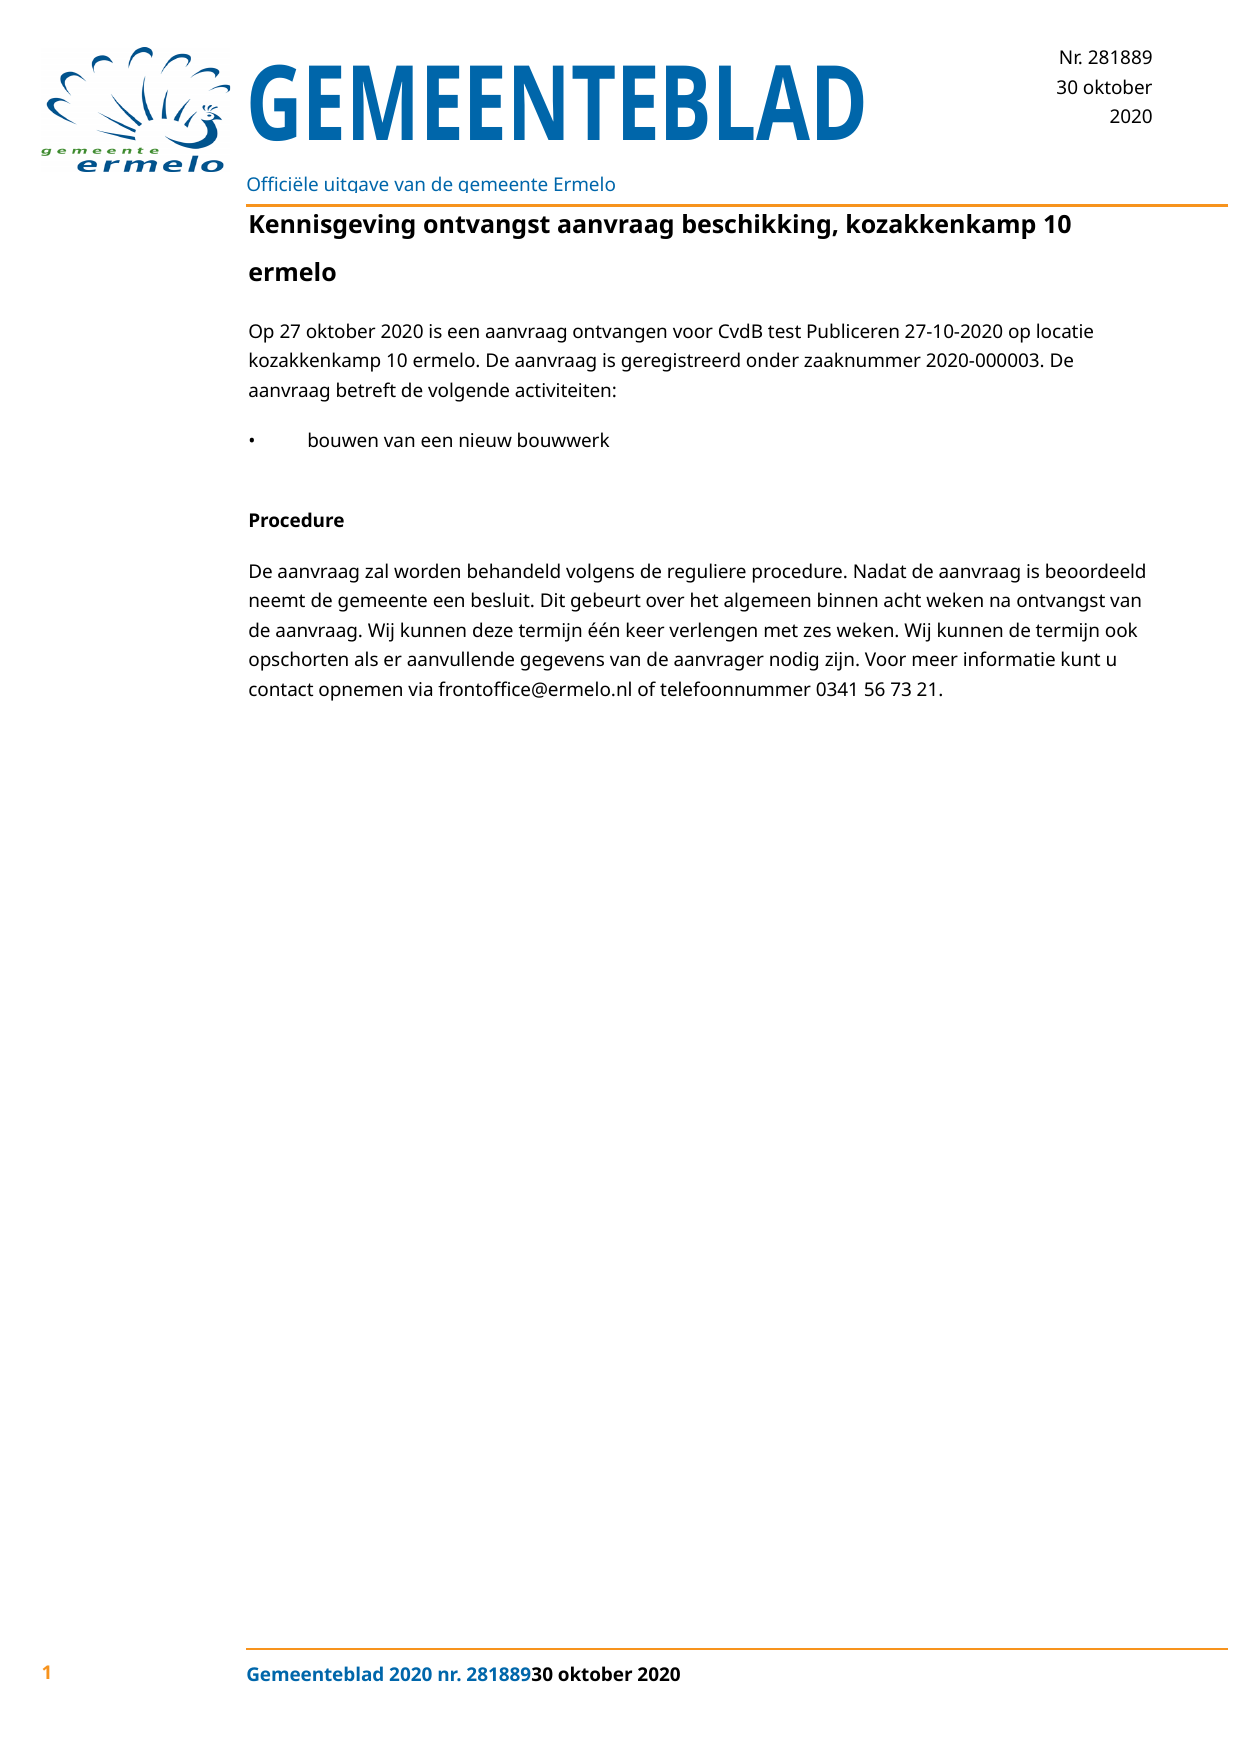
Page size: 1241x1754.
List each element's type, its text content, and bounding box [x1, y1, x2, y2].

text Op 27 oktober 2020 is een aanvraag ontvangen voor CvdB test Publiceren 27-10-2020 op locatie kozakkenkamp 10 ermelo. De aanvraag is geregistreerd onder zaaknummer 2020-000003. De aanvraag betreft de volgende activiteiten: [248, 318, 1152, 403]
text Kennisgeving ontvangst aanvraag beschikking, kozakkenkamp 10 ermelo [248, 207, 1152, 288]
text Procedure [248, 507, 1152, 533]
picture [41, 47, 231, 172]
list bouwen van een nieuw bouwwerk [248, 427, 1152, 453]
text De aanvraag zal worden behandeld volgens de reguliere procedure. Nadat de aanvraag is beoordeeld neemt de gemeente een besluit. Dit gebeurt over het algemeen binnen acht weken na ontvangst van de aanvraag. Wij kunnen deze termijn één keer verlengen met zes weken. Wij kunnen de termijn ook opschorten als er aanvullende gegevens van de aanvrager nodig zijn. Voor meer informatie kunt u contact opnemen via frontoffice@ermelo.nl of telefoonnummer 0341 56 73 21. [248, 558, 1152, 702]
